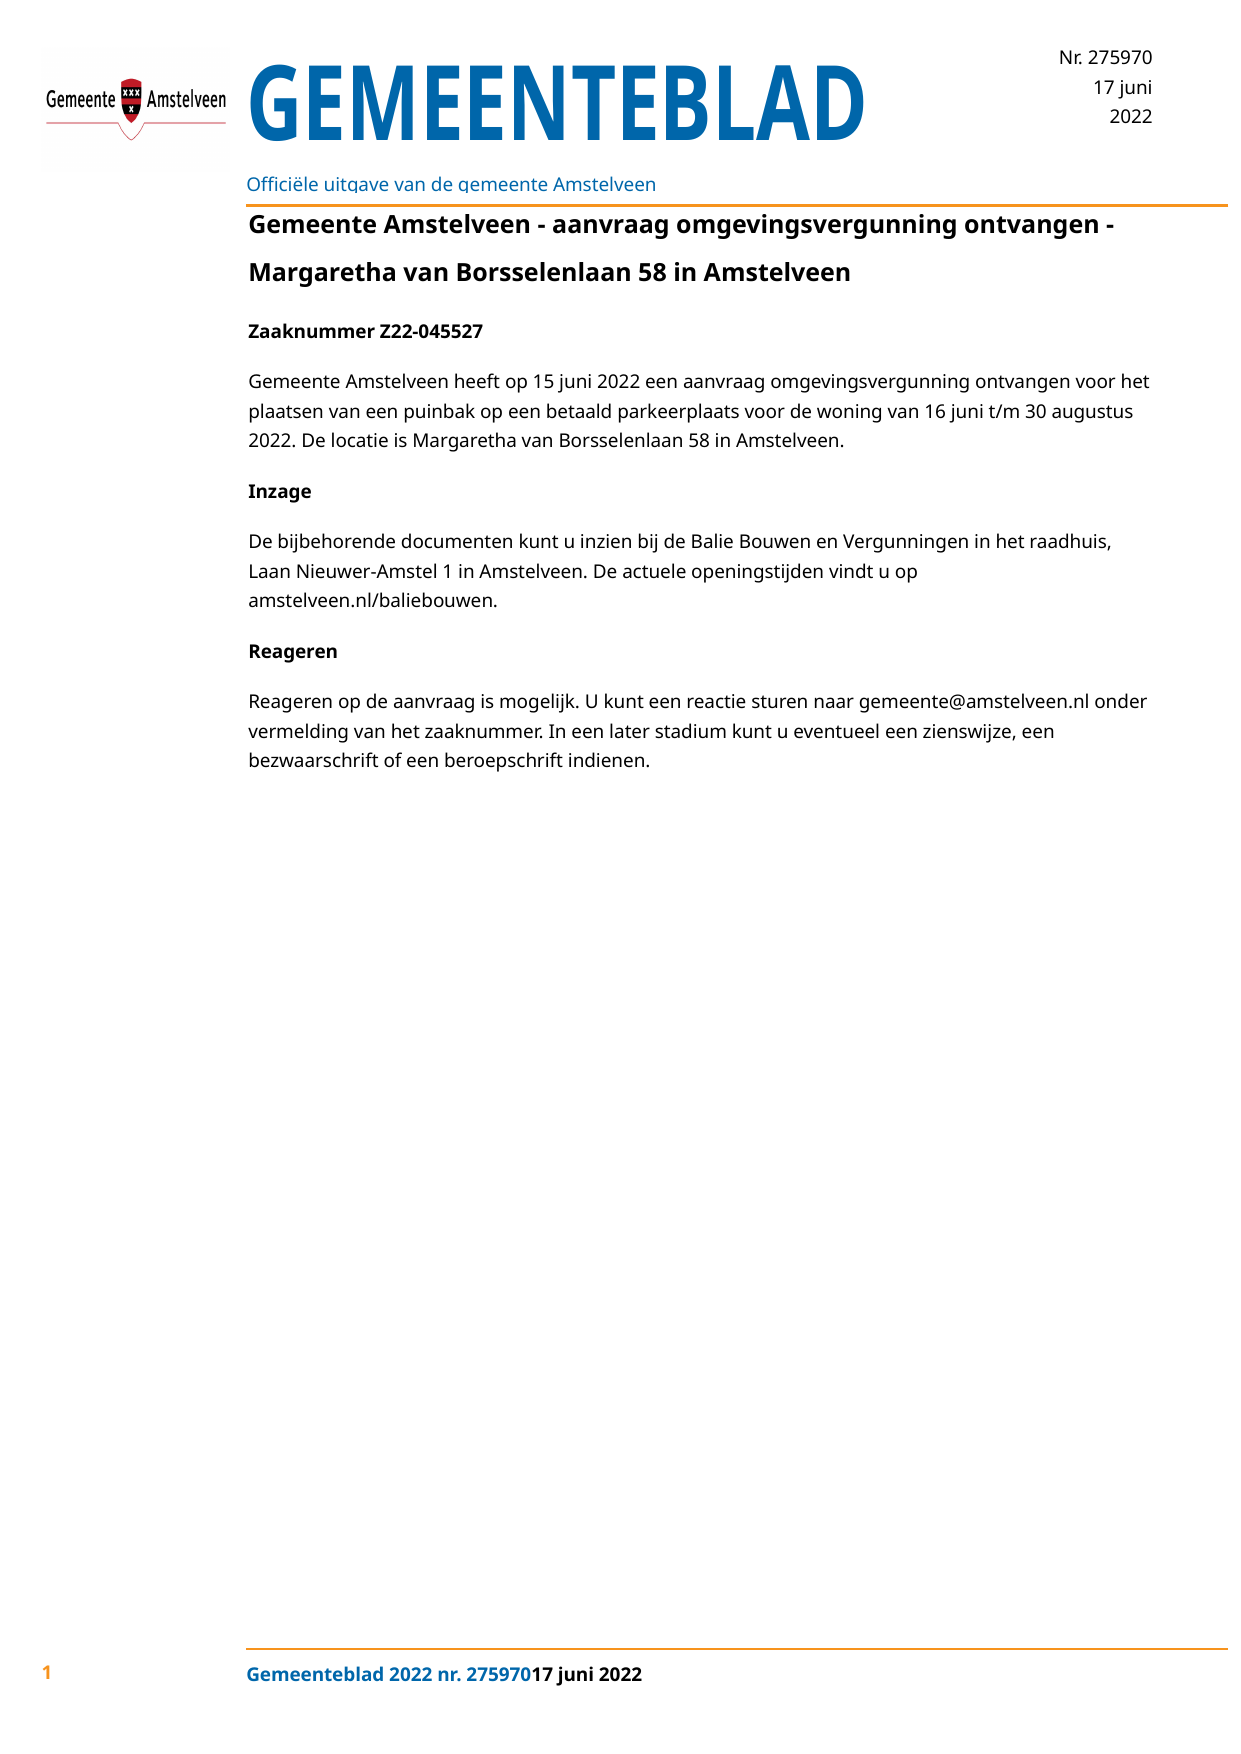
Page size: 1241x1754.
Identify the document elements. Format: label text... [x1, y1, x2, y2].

text Zaaknummer Z22-045527 [248, 318, 1152, 344]
picture [41, 47, 231, 172]
text De bijbehorende documenten kunt u inzien bij de Balie Bouwen en Vergunningen in het raadhuis, Laan Nieuwer-Amstel 1 in Amstelveen. De actuele openingstijden vindt u op amstelveen.nl/baliebouwen. [248, 528, 1152, 613]
text Gemeente Amstelveen - aanvraag omgevingsvergunning ontvangen - Margaretha van Borsselenlaan 58 in Amstelveen [248, 207, 1152, 288]
text Reageren op de aanvraag is mogelijk. U kunt een reactie sturen naar gemeente@amstelveen.nl onder vermelding van het zaaknummer. In een later stadium kunt u eventueel een zienswijze, een bezwaarschrift of een beroepschrift indienen. [248, 688, 1152, 773]
text Gemeente Amstelveen heeft op 15 juni 2022 een aanvraag omgevingsvergunning ontvangen voor het plaatsen van een puinbak op een betaald parkeerplaats voor de woning van 16 juni t/m 30 augustus 2022. De locatie is Margaretha van Borsselenlaan 58 in Amstelveen. [248, 368, 1152, 453]
text Reageren [248, 638, 1152, 664]
text Inzage [248, 478, 1152, 504]
